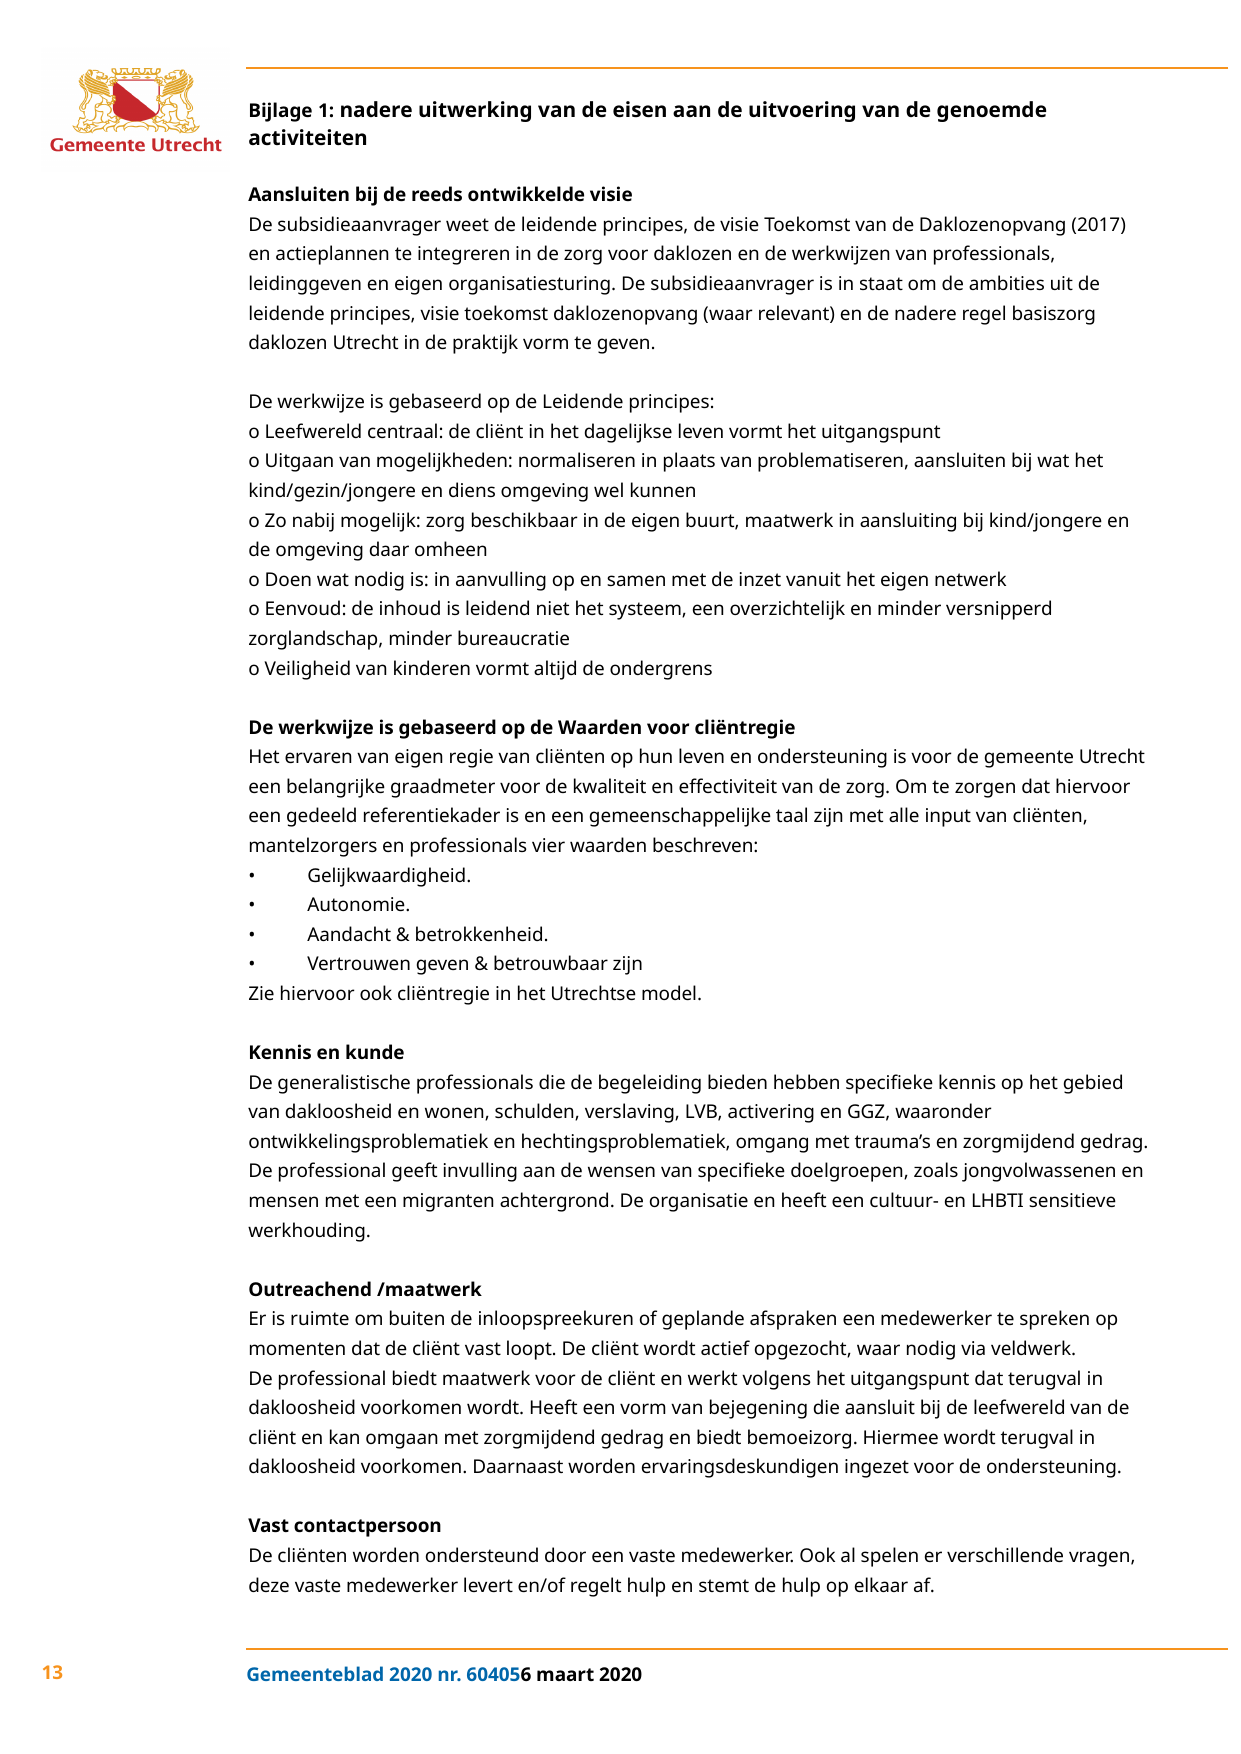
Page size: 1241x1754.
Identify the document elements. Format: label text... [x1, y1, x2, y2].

text o Eenvoud: de inhoud is leidend niet het systeem, een overzichtelijk en minder versnipperd zorglandschap, minder bureaucratie [248, 596, 1152, 651]
text De werkwijze is gebaseerd op de Leidende principes: [248, 388, 1152, 414]
text Er is ruimte om buiten de inloopspreekuren of geplande afspraken een medewerker te spreken op momenten dat de cliënt vast loopt. De cliënt wordt actief opgezocht, waar nodig via veldwerk. [248, 1306, 1152, 1361]
text o Uitgaan van mogelijkheden: normaliseren in plaats van problematiseren, aansluiten bij wat het kind/gezin/jongere en diens omgeving wel kunnen [248, 448, 1152, 503]
text De werkwijze is gebaseerd op de Waarden voor cliëntregie [248, 714, 1152, 739]
text o Veiligheid van kinderen vormt altijd de ondergrens [248, 655, 1152, 680]
text o Leefwereld centraal: de cliënt in het dagelijkse leven vormt het uitgangspunt [248, 418, 1152, 444]
list Vertrouwen geven & betrouwbaar zijn [248, 951, 1152, 976]
text Bijlage 1: nadere uitwerking van de eisen aan de uitvoering van de genoemde activiteiten [248, 95, 1152, 152]
text De generalistische professionals die de begeleiding bieden hebben specifieke kennis op het gebied van dakloosheid en wonen, schulden, verslaving, LVB, activering en GGZ, waaronder ontwikkelingsproblematiek en hechtingsproblematiek, omgang met trauma’s en zorgmijdend gedrag. De professional geeft invulling aan de wensen van specifieke doelgroepen, zoals jongvolwassenen en mensen met een migranten achtergrond. De organisatie en heeft een cultuur- en LHBTI sensitieve werkhouding. [248, 1069, 1152, 1242]
text Vast contactpersoon [248, 1513, 1152, 1538]
list Autonomie. [248, 891, 1152, 917]
text Het ervaren van eigen regie van cliënten op hun leven en ondersteuning is voor de gemeente Utrecht een belangrijke graadmeter voor de kwaliteit en effectiviteit van de zorg. Om te zorgen dat hiervoor een gedeeld referentiekader is en een gemeenschappelijke taal zijn met alle input van cliënten, mantelzorgers en professionals vier waarden beschreven: [248, 743, 1152, 858]
text Zie hiervoor ook cliëntregie in het Utrechtse model. [248, 980, 1152, 1006]
text Kennis en kunde [248, 1039, 1152, 1065]
text o Zo nabij mogelijk: zorg beschikbaar in de eigen buurt, maatwerk in aansluiting bij kind/jongere en de omgeving daar omheen [248, 507, 1152, 562]
text Aansluiten bij de reeds ontwikkelde visie [248, 181, 1152, 207]
list Aandacht & betrokkenheid. [248, 921, 1152, 947]
text De cliënten worden ondersteund door een vaste medewerker. Ook al spelen er verschillende vragen, deze vaste medewerker levert en/of regelt hulp en stemt de hulp op elkaar af. [248, 1542, 1152, 1597]
picture [41, 47, 231, 172]
text o Doen wat nodig is: in aanvulling op en samen met de inzet vanuit het eigen netwerk [248, 566, 1152, 592]
list Gelijkwaardigheid. [248, 862, 1152, 887]
text De professional biedt maatwerk voor de cliënt en werkt volgens het uitgangspunt dat terugval in dakloosheid voorkomen wordt. Heeft een vorm van bejegening die aansluit bij de leefwereld van de cliënt en kan omgaan met zorgmijdend gedrag en biedt bemoeizorg. Hiermee wordt terugval in dakloosheid voorkomen. Daarnaast worden ervaringsdeskundigen ingezet voor de ondersteuning. [248, 1365, 1152, 1479]
text Outreachend /maatwerk [248, 1276, 1152, 1302]
text De subsidieaanvrager weet de leidende principes, de visie Toekomst van de Daklozenopvang (2017) en actieplannen te integreren in de zorg voor daklozen en de werkwijzen van professionals, leidinggeven en eigen organisatiesturing. De subsidieaanvrager is in staat om de ambities uit de leidende principes, visie toekomst daklozenopvang (waar relevant) en de nadere regel basiszorg daklozen Utrecht in de praktijk vorm te geven. [248, 211, 1152, 355]
